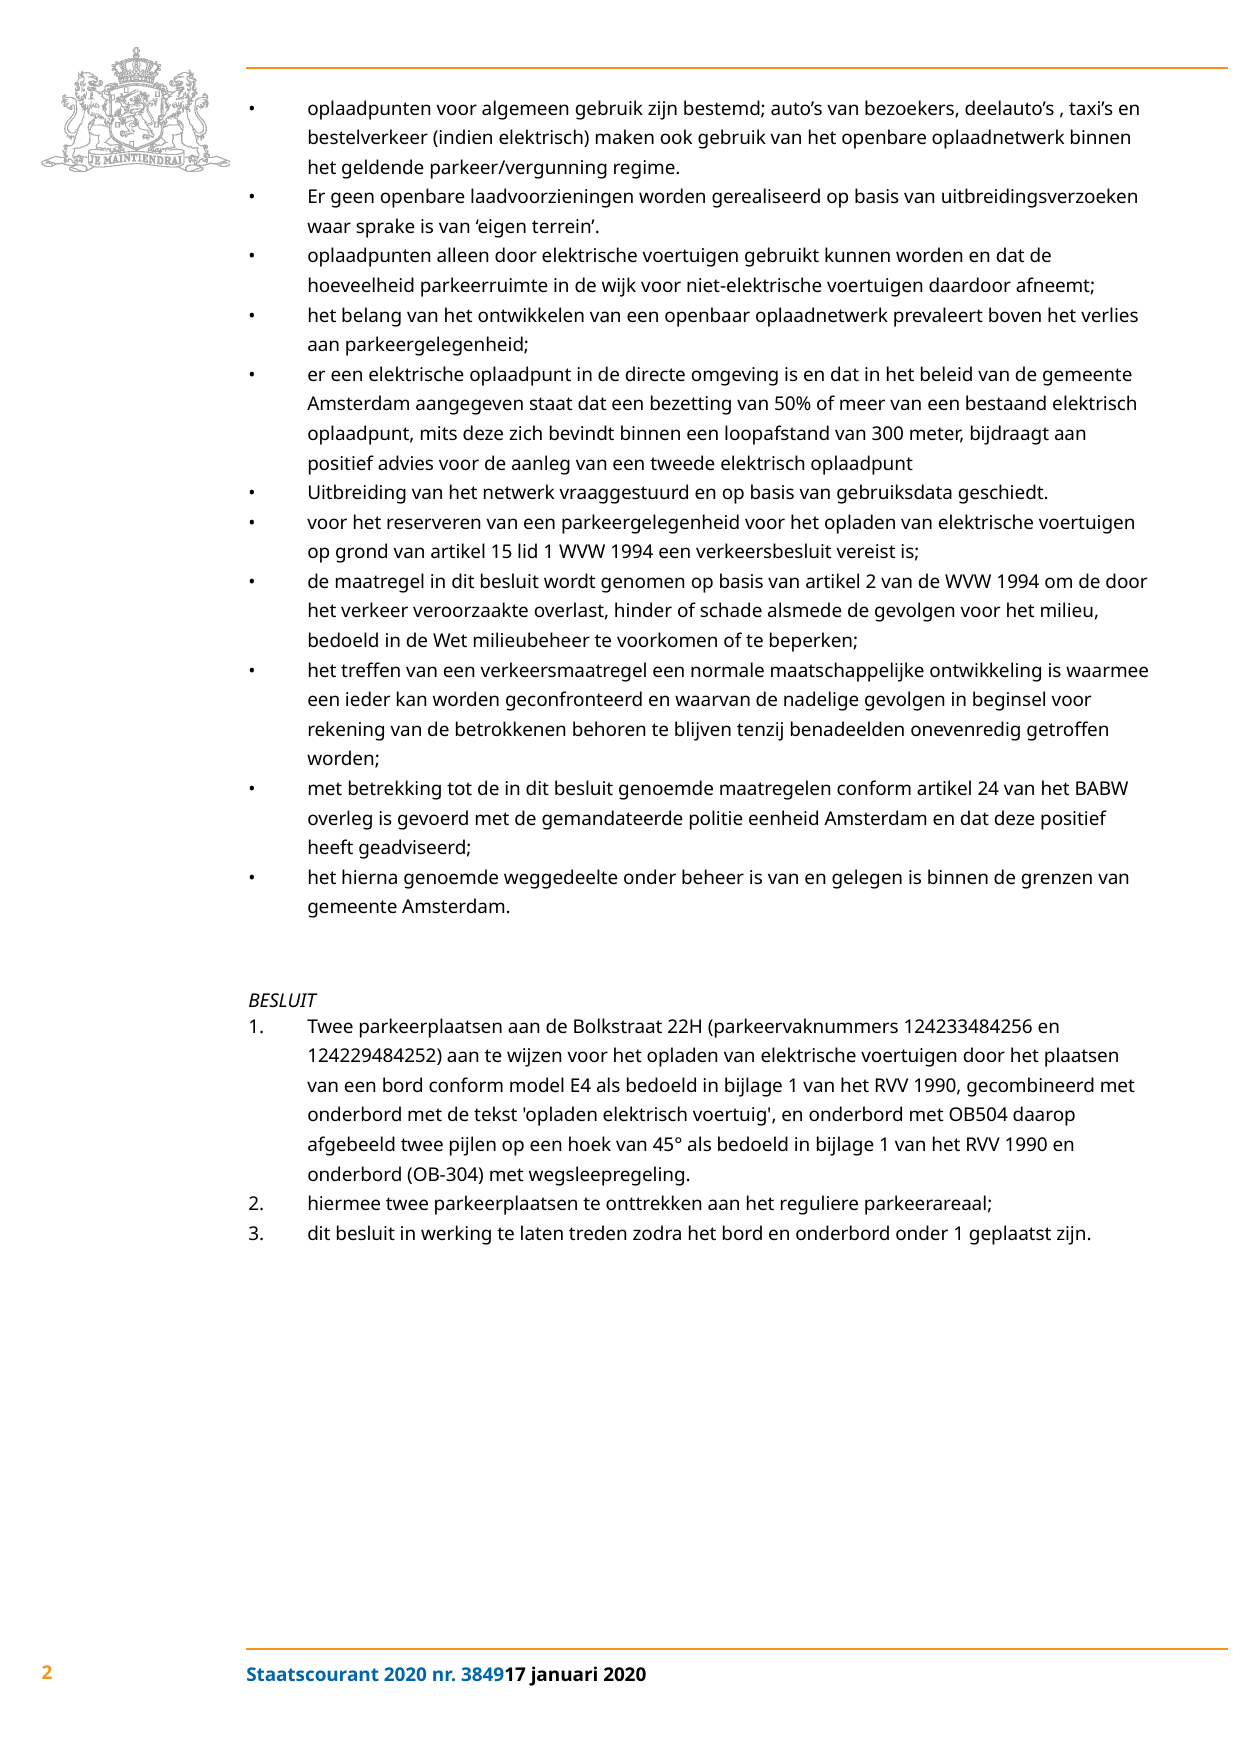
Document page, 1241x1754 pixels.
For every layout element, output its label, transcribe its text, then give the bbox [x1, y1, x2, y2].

list er een elektrische oplaadpunt in de directe omgeving is en dat in het beleid van de gemeente Amsterdam aangegeven staat dat een bezetting van 50% of meer van een bestaand elektrisch oplaadpunt, mits deze zich bevindt binnen een loopafstand van 300 meter, bijdraagt aan positief advies voor de aanleg van een tweede elektrisch oplaadpunt [248, 361, 1152, 476]
list de maatregel in dit besluit wordt genomen op basis van artikel 2 van de WVW 1994 om de door het verkeer veroorzaakte overlast, hinder of schade alsmede de gevolgen voor het milieu, bedoeld in de Wet milieubeheer te voorkomen of te beperken; [248, 568, 1152, 653]
list Uitbreiding van het netwerk vraaggestuurd en op basis van gebruiksdata geschiedt. [248, 479, 1152, 505]
picture [41, 47, 231, 172]
list oplaadpunten alleen door elektrische voertuigen gebruikt kunnen worden en dat de hoeveelheid parkeerruimte in de wijk voor niet-elektrische voertuigen daardoor afneemt; [248, 243, 1152, 298]
list oplaadpunten voor algemeen gebruik zijn bestemd; auto’s van bezoekers, deelauto’s , taxi’s en bestelverkeer (indien elektrisch) maken ook gebruik van het openbare oplaadnetwerk binnen het geldende parkeer/vergunning regime. [248, 95, 1152, 180]
list het hierna genoemde weggedeelte onder beheer is van en gelegen is binnen de grenzen van gemeente Amsterdam. [248, 864, 1152, 919]
list met betrekking tot de in dit besluit genoemde maatregelen conform artikel 24 van het BABW overleg is gevoerd met de gemandateerde politie eenheid Amsterdam en dat deze positief heeft geadviseerd; [248, 775, 1152, 860]
list het belang van het ontwikkelen van een openbaar oplaadnetwerk prevaleert boven het verlies aan parkeergelegenheid; [248, 302, 1152, 357]
text BESLUIT [248, 987, 1152, 1013]
list Er geen openbare laadvoorzieningen worden gerealiseerd op basis van uitbreidingsverzoeken waar sprake is van ‘eigen terrein’. [248, 183, 1152, 239]
list voor het reserveren van een parkeergelegenheid voor het opladen van elektrische voertuigen op grond van artikel 15 lid 1 WVW 1994 een verkeersbesluit vereist is; [248, 509, 1152, 564]
list het treffen van een verkeersmaatregel een normale maatschappelijke ontwikkeling is waarmee een ieder kan worden geconfronteerd en waarvan de nadelige gevolgen in beginsel voor rekening van de betrokkenen behoren te blijven tenzij benadeelden onevenredig getroffen worden; [248, 657, 1152, 771]
list hiermee twee parkeerplaatsen te onttrekken aan het reguliere parkeerareaal; [248, 1190, 1152, 1216]
list Twee parkeerplaatsen aan de Bolkstraat 22H (parkeervaknummers 124233484256 en 124229484252) aan te wijzen voor het opladen van elektrische voertuigen door het plaatsen van een bord conform model E4 als bedoeld in bijlage 1 van het RVV 1990, gecombineerd met onderbord met de tekst 'opladen elektrisch voertuig', en onderbord met OB504 daarop afgebeeld twee pijlen op een hoek van 45° als bedoeld in bijlage 1 van het RVV 1990 en onderbord (OB-304) met wegsleepregeling. [248, 1013, 1152, 1186]
list dit besluit in werking te laten treden zodra het bord en onderbord onder 1 geplaatst zijn. [248, 1220, 1152, 1246]
